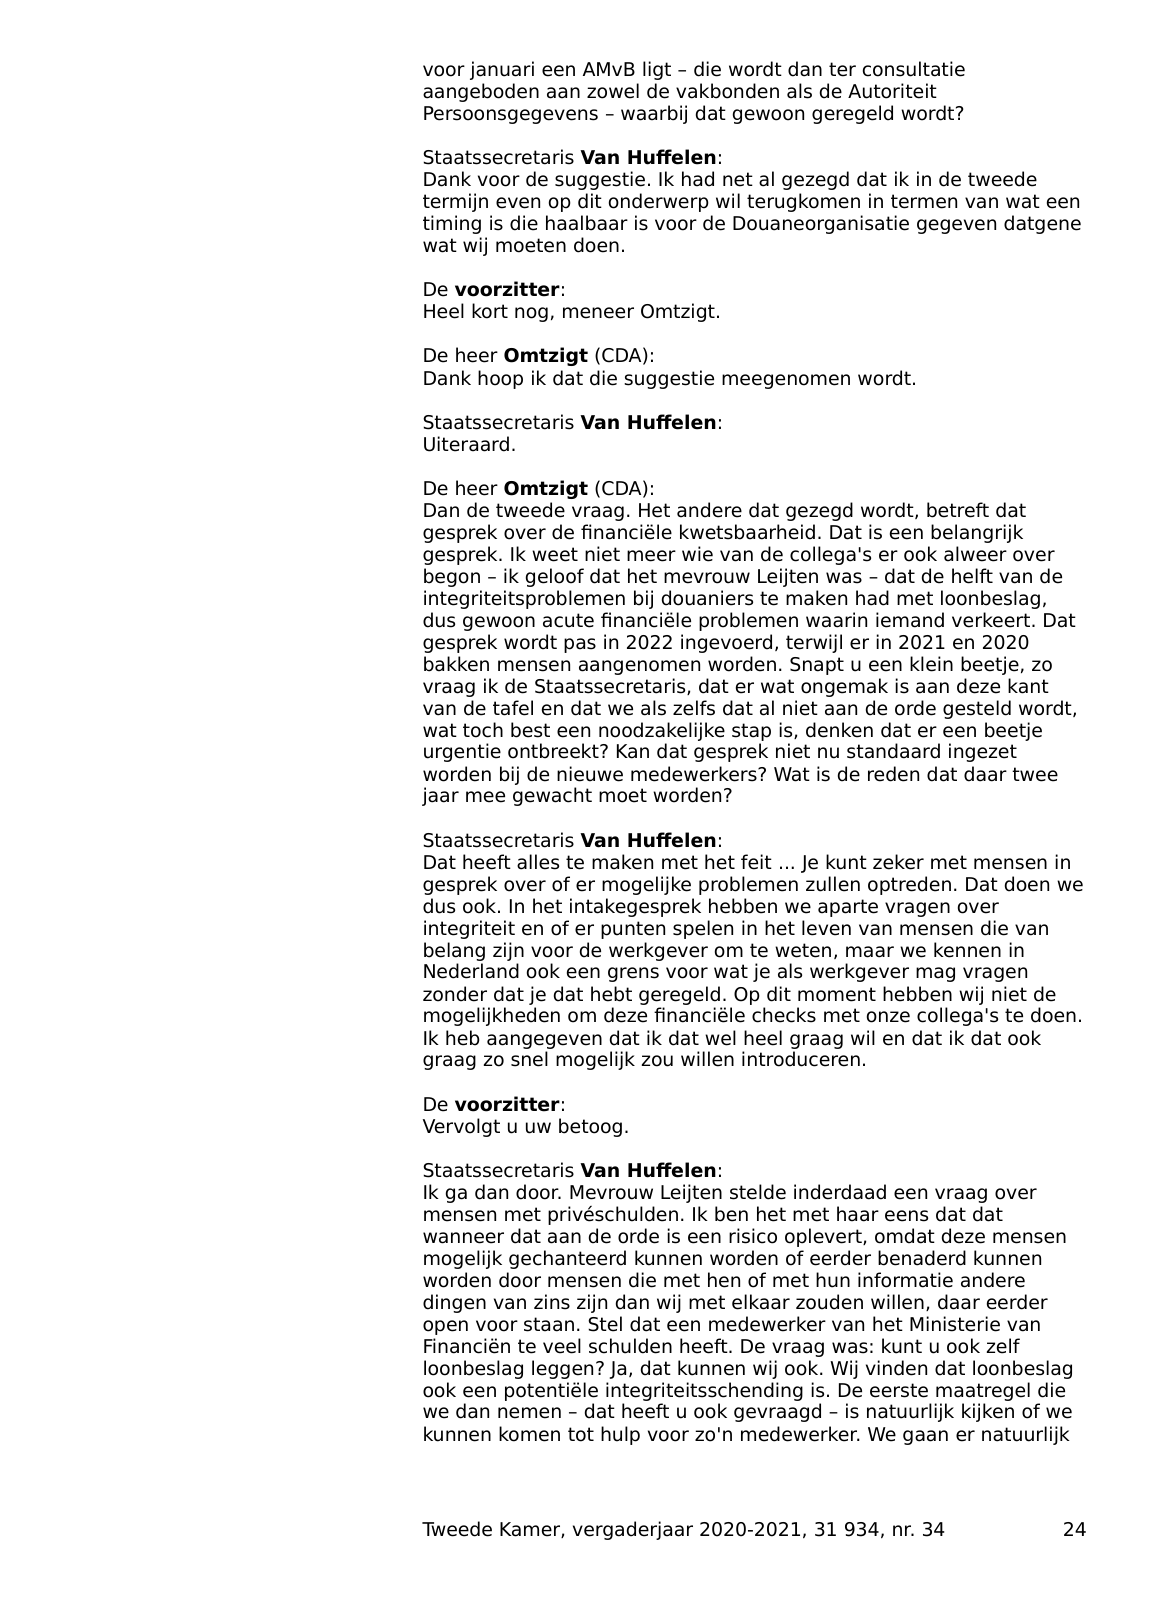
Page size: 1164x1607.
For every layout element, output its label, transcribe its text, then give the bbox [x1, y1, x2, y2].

text Staatssecretaris Van Huffelen: [422, 412, 1087, 433]
text De heer Omtzigt (CDA): [422, 345, 1087, 367]
text Vervolgt u uw betoog. [422, 1116, 1087, 1137]
text De voorzitter: [422, 1093, 1087, 1116]
text voor januari een AMvB ligt – die wordt dan ter consultatie aangeboden aan zowel de vakbonden als de Autoriteit Persoonsgegevens – waarbij dat gewoon geregeld wordt? [422, 59, 1087, 125]
text De voorzitter: [422, 279, 1087, 301]
text Dank hoop ik dat die suggestie meegenomen wordt. [422, 367, 1087, 389]
text Ik ga dan door. Mevrouw Leijten stelde inderdaad een vraag over mensen met privéschulden. Ik ben het met haar eens dat dat wanneer dat aan de orde is een risico oplevert, omdat deze mensen mogelijk gechanteerd kunnen worden of eerder benaderd kunnen worden door mensen die met hen of met hun informatie andere dingen van zins zijn dan wij met elkaar zouden willen, daar eerder open voor staan. Stel dat een medewerker van het Ministerie van Financiën te veel schulden heeft. De vraag was: kunt u ook zelf loonbeslag leggen? Ja, dat kunnen wij ook. Wij vinden dat loonbeslag ook een potentiële integriteitsschending is. De eerste maatregel die we dan nemen – dat heeft u ook gevraagd – is natuurlijk kijken of we kunnen komen tot hulp voor zo'n medewerker. We gaan er natuurlijk [422, 1182, 1087, 1445]
text Staatssecretaris Van Huffelen: [422, 1160, 1087, 1182]
text De heer Omtzigt (CDA): [422, 478, 1087, 500]
text Staatssecretaris Van Huffelen: [422, 147, 1087, 169]
text Uiteraard. [422, 433, 1087, 456]
text Staatssecretaris Van Huffelen: [422, 829, 1087, 852]
text Dan de tweede vraag. Het andere dat gezegd wordt, betreft dat gesprek over de financiële kwetsbaarheid. Dat is een belangrijk gesprek. Ik weet niet meer wie van de collega's er ook alweer over begon – ik geloof dat het mevrouw Leijten was – dat de helft van de integriteitsproblemen bij douaniers te maken had met loonbeslag, dus gewoon acute financiële problemen waarin iemand verkeert. Dat gesprek wordt pas in 2022 ingevoerd, terwijl er in 2021 en 2020 bakken mensen aangenomen worden. Snapt u een klein beetje, zo vraag ik de Staatssecretaris, dat er wat ongemak is aan deze kant van de tafel en dat we als zelfs dat al niet aan de orde gesteld wordt, wat toch best een noodzakelijke stap is, denken dat er een beetje urgentie ontbreekt? Kan dat gesprek niet nu standaard ingezet worden bij de nieuwe medewerkers? Wat is de reden dat daar twee jaar mee gewacht moet worden? [422, 500, 1087, 807]
text Heel kort nog, meneer Omtzigt. [422, 301, 1087, 323]
text Dank voor de suggestie. Ik had net al gezegd dat ik in de tweede termijn even op dit onderwerp wil terugkomen in termen van wat een timing is die haalbaar is voor de Douaneorganisatie gegeven datgene wat wij moeten doen. [422, 169, 1087, 257]
text Dat heeft alles te maken met het feit ... Je kunt zeker met mensen in gesprek over of er mogelijke problemen zullen optreden. Dat doen we dus ook. In het intakegesprek hebben we aparte vragen over integriteit en of er punten spelen in het leven van mensen die van belang zijn voor de werkgever om te weten, maar we kennen in Nederland ook een grens voor wat je als werkgever mag vragen zonder dat je dat hebt geregeld. Op dit moment hebben wij niet de mogelijkheden om deze financiële checks met onze collega's te doen. Ik heb aangegeven dat ik dat wel heel graag wil en dat ik dat ook graag zo snel mogelijk zou willen introduceren. [422, 852, 1087, 1071]
